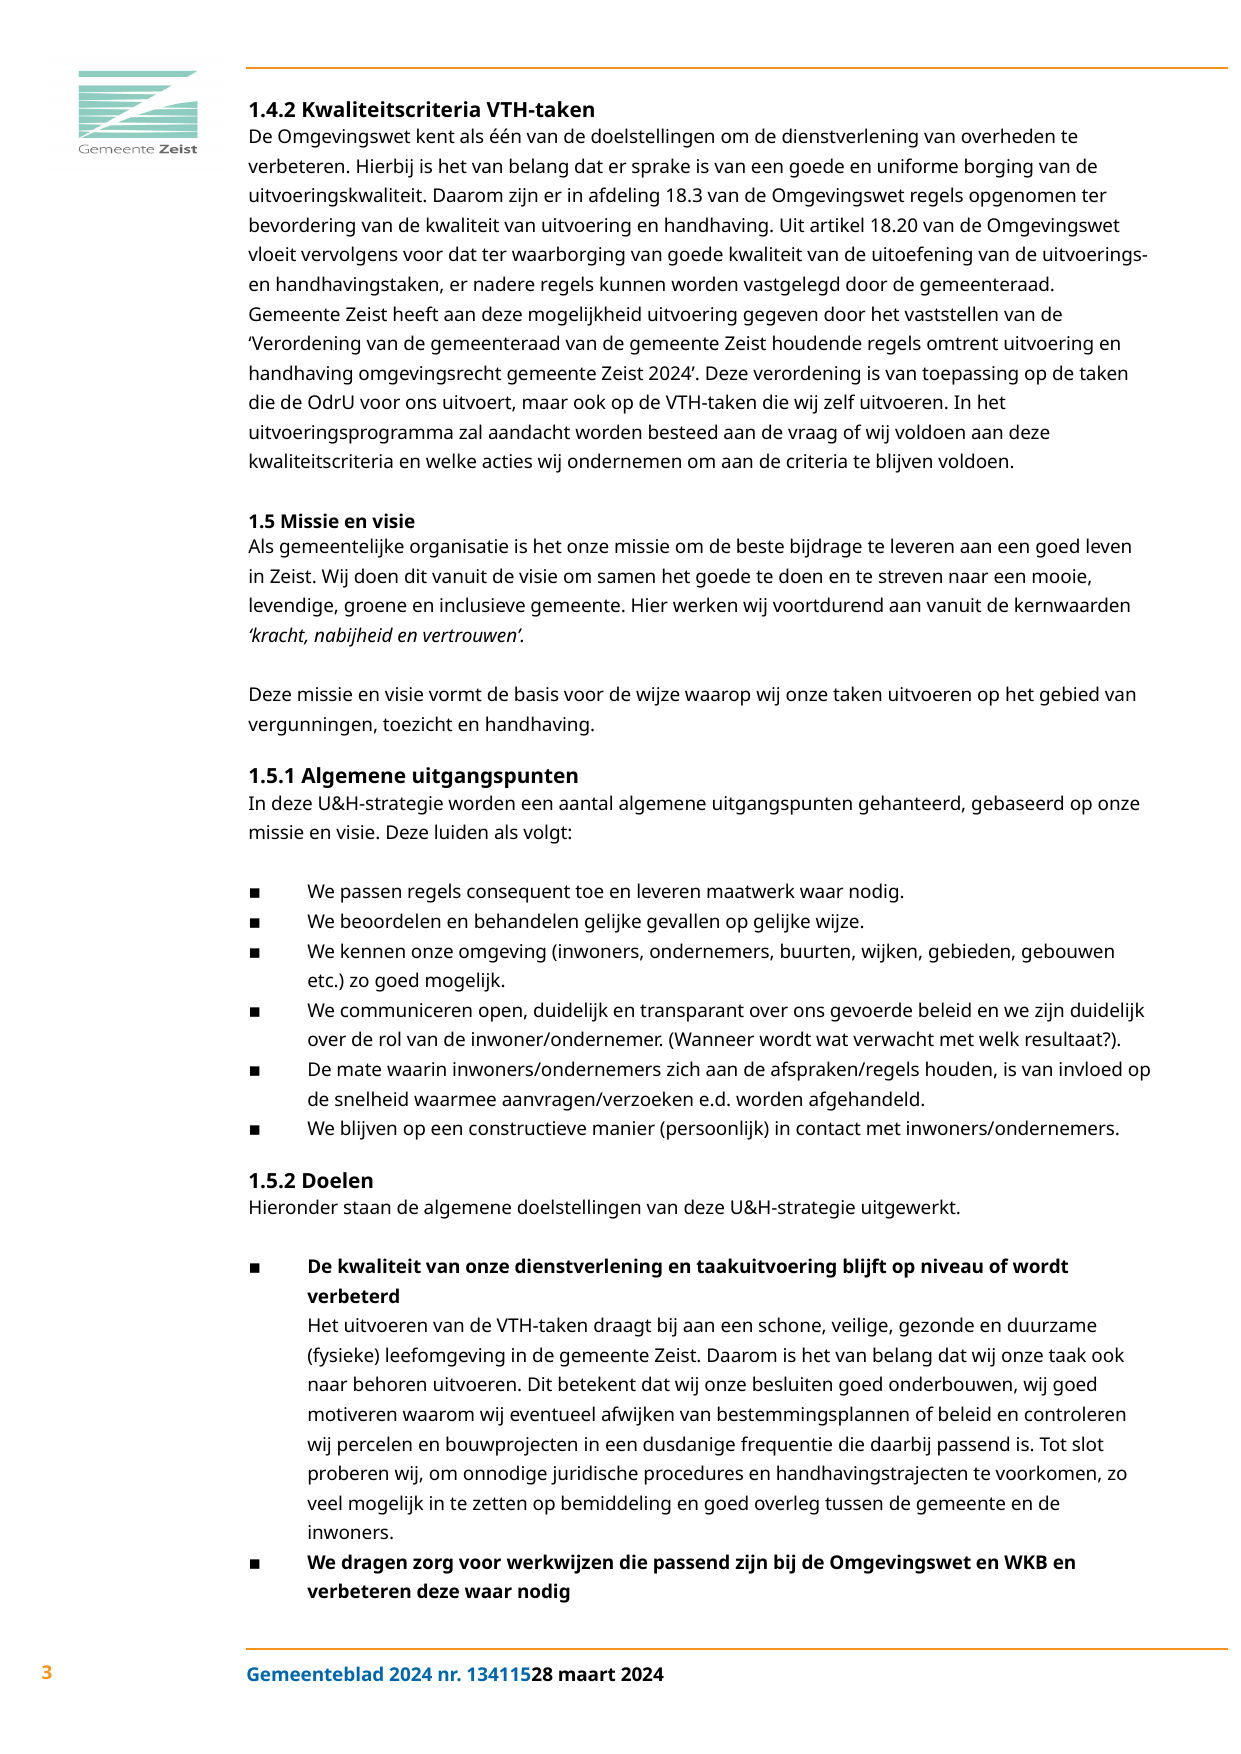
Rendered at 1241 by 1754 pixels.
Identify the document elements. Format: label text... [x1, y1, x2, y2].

list De kwaliteit van onze dienstverlening en taakuitvoering blijft op niveau of wordt verbeterd [248, 1253, 1152, 1309]
list We kennen onze omgeving (inwoners, ondernemers, buurten, wijken, gebieden, gebouwen etc.) zo goed mogelijk. [248, 938, 1152, 993]
list Het uitvoeren van de VTH-taken draagt bij aan een schone, veilige, gezonde en duurzame (fysieke) leefomgeving in de gemeente Zeist. Daarom is het van belang dat wij onze taak ook naar behoren uitvoeren. Dit betekent dat wij onze besluiten goed onderbouwen, wij goed motiveren waarom wij eventueel afwijken van bestemmingsplannen of beleid en controleren wij percelen en bouwprojecten in een dusdanige frequentie die daarbij passend is. Tot slot proberen wij, om onnodige juridische procedures en handhavingstrajecten te voorkomen, zo veel mogelijk in te zetten op bemiddeling en goed overleg tussen de gemeente en de inwoners. [248, 1312, 1152, 1545]
list We communiceren open, duidelijk en transparant over ons gevoerde beleid en we zijn duidelijk over de rol van de inwoner/ondernemer. (Wanneer wordt wat verwacht met welk resultaat?). [248, 997, 1152, 1052]
text Deze missie en visie vormt de basis voor de wijze waarop wij onze taken uitvoeren op het gebied van vergunningen, toezicht en handhaving. [248, 681, 1152, 737]
text 1.5.1 Algemene uitgangspunten [248, 761, 1152, 790]
text 1.5.2 Doelen [248, 1166, 1152, 1194]
text De Omgevingswet kent als één van de doelstellingen om de dienstverlening van overheden te verbeteren. Hierbij is het van belang dat er sprake is van een goede en uniforme borging van de uitvoeringskwaliteit. Daarom zijn er in afdeling 18.3 van de Omgevingswet regels opgenomen ter bevordering van de kwaliteit van uitvoering en handhaving. Uit artikel 18.20 van de Omgevingswet vloeit vervolgens voor dat ter waarborging van goede kwaliteit van de uitoefening van de uitvoerings- en handhavingstaken, er nadere regels kunnen worden vastgelegd door de gemeenteraad. Gemeente Zeist heeft aan deze mogelijkheid uitvoering gegeven door het vaststellen van de ‘Verordening van de gemeenteraad van de gemeente Zeist houdende regels omtrent uitvoering en handhaving omgevingsrecht gemeente Zeist 2024’. Deze verordening is van toepassing op de taken die de OdrU voor ons uitvoert, maar ook op de VTH-taken die wij zelf uitvoeren. In het uitvoeringsprogramma zal aandacht worden besteed aan de vraag of wij voldoen aan deze kwaliteitscriteria en welke acties wij ondernemen om aan de criteria te blijven voldoen. [248, 123, 1152, 474]
list We beoordelen en behandelen gelijke gevallen op gelijke wijze. [248, 908, 1152, 934]
list We passen regels consequent toe en leveren maatwerk waar nodig. [248, 879, 1152, 904]
text In deze U&H-strategie worden een aantal algemene uitgangspunten gehanteerd, gebaseerd op onze missie en visie. Deze luiden als volgt: [248, 790, 1152, 845]
text 1.4.2 Kwaliteitscriteria VTH-taken [248, 95, 1152, 123]
text Als gemeentelijke organisatie is het onze missie om de beste bijdrage te leveren aan een goed leven in Zeist. Wij doen dit vanuit de visie om samen het goede te doen en te streven naar een mooie, levendige, groene en inclusieve gemeente. Hier werken wij voortdurend aan vanuit de kernwaarden ‘kracht, nabijheid en vertrouwen’. [248, 533, 1152, 648]
picture [41, 47, 231, 172]
list We dragen zorg voor werkwijzen die passend zijn bij de Omgevingswet en WKB en verbeteren deze waar nodig [248, 1549, 1152, 1604]
text Hieronder staan de algemene doelstellingen van deze U&H-strategie uitgewerkt. [248, 1194, 1152, 1220]
list We blijven op een constructieve manier (persoonlijk) in contact met inwoners/ondernemers. [248, 1115, 1152, 1141]
text 1.5 Missie en visie [248, 508, 1152, 533]
list De mate waarin inwoners/ondernemers zich aan de afspraken/regels houden, is van invloed op de snelheid waarmee aanvragen/verzoeken e.d. worden afgehandeld. [248, 1056, 1152, 1111]
